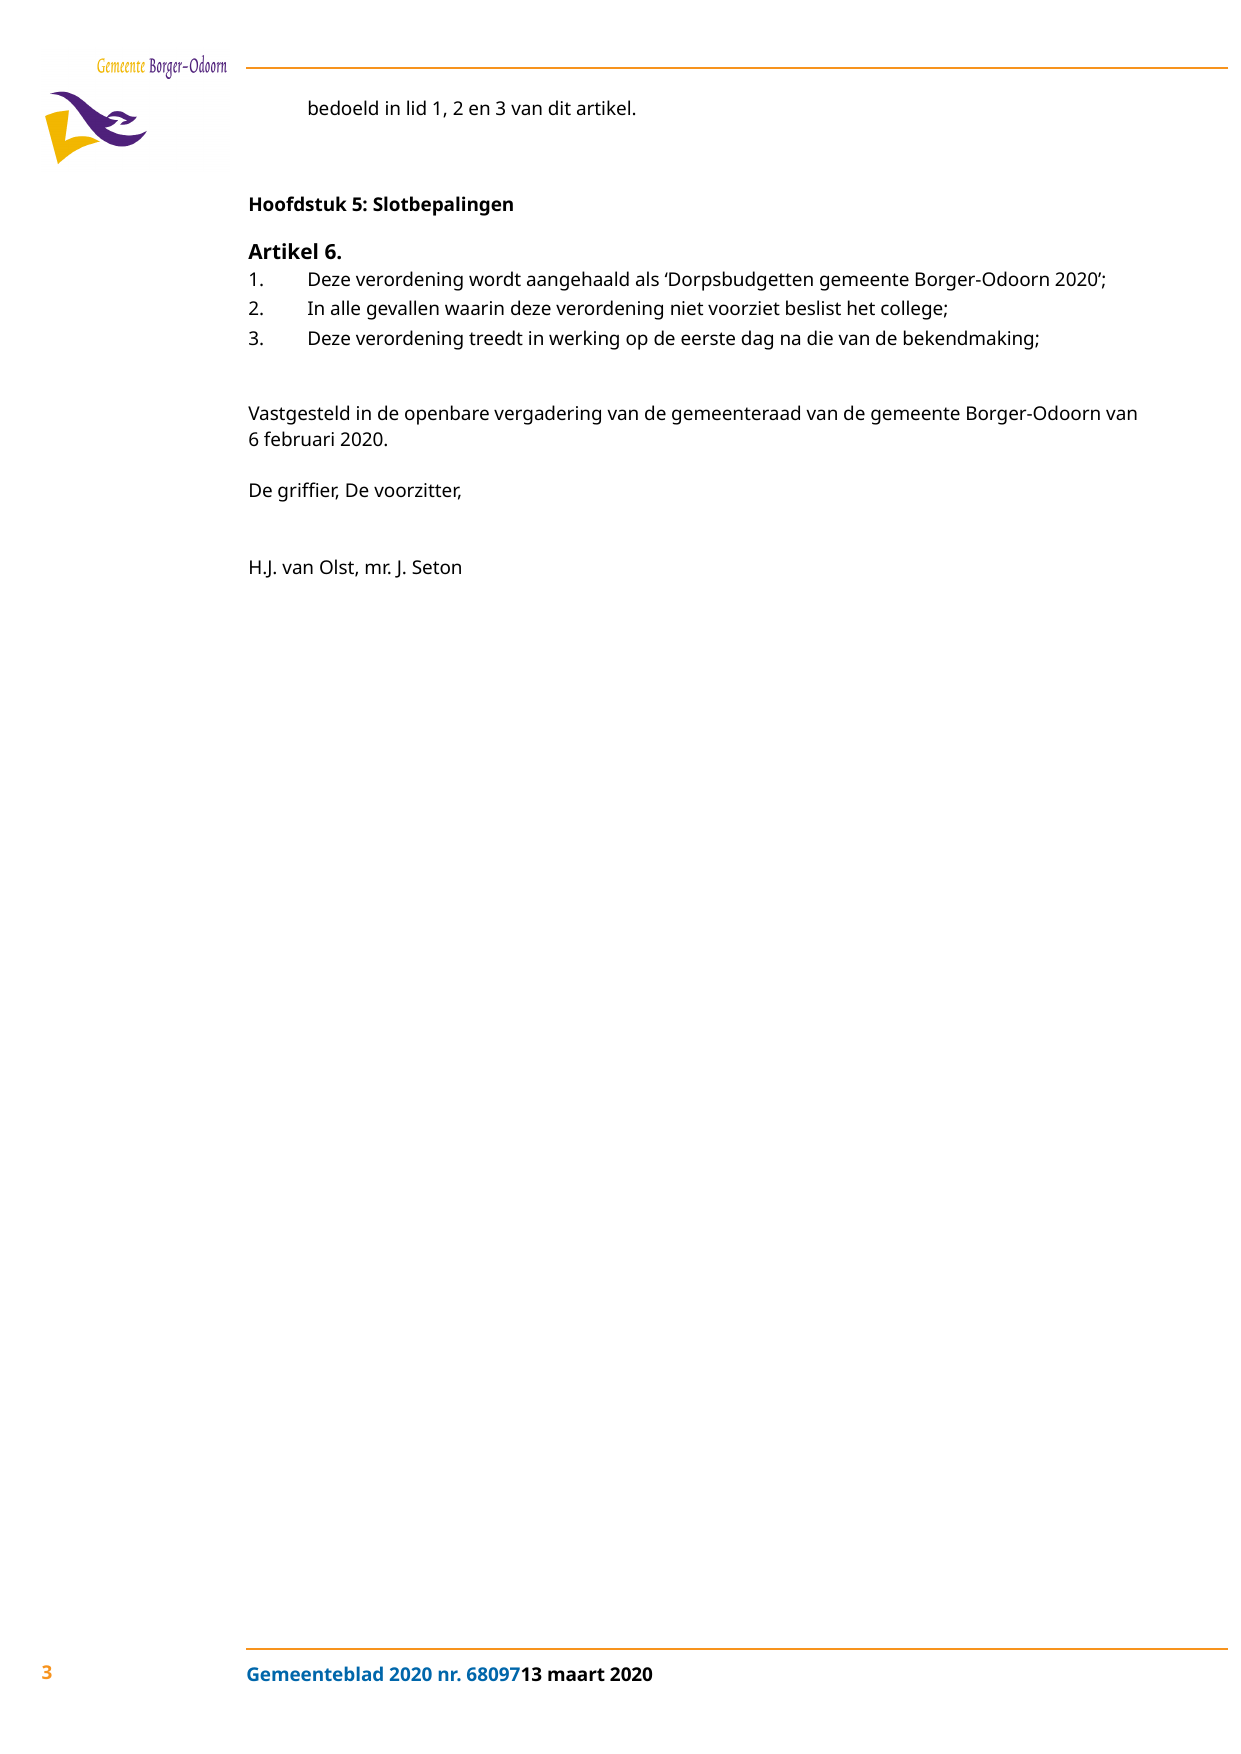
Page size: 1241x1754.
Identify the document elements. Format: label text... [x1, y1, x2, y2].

text De griffier, De voorzitter, [248, 477, 1152, 503]
text Vastgesteld in de openbare vergadering van de gemeenteraad van de gemeente Borger-Odoorn van 6 februari 2020. [248, 400, 1152, 452]
text H.J. van Olst, mr. J. Seton [248, 554, 1152, 580]
text Artikel 6. [248, 237, 1152, 266]
picture [41, 47, 231, 172]
text Hoofdstuk 5: Slotbepalingen [248, 191, 1152, 217]
list Deze verordening treedt in werking op de eerste dag na die van de bekendmaking; [248, 325, 1152, 351]
list In alle gevallen waarin deze verordening niet voorziet beslist het college; [248, 295, 1152, 321]
list Deze verordening wordt aangehaald als ‘Dorpsbudgetten gemeente Borger-Odoorn 2020’; [248, 266, 1152, 292]
list bedoeld in lid 1, 2 en 3 van dit artikel. [248, 95, 1152, 121]
